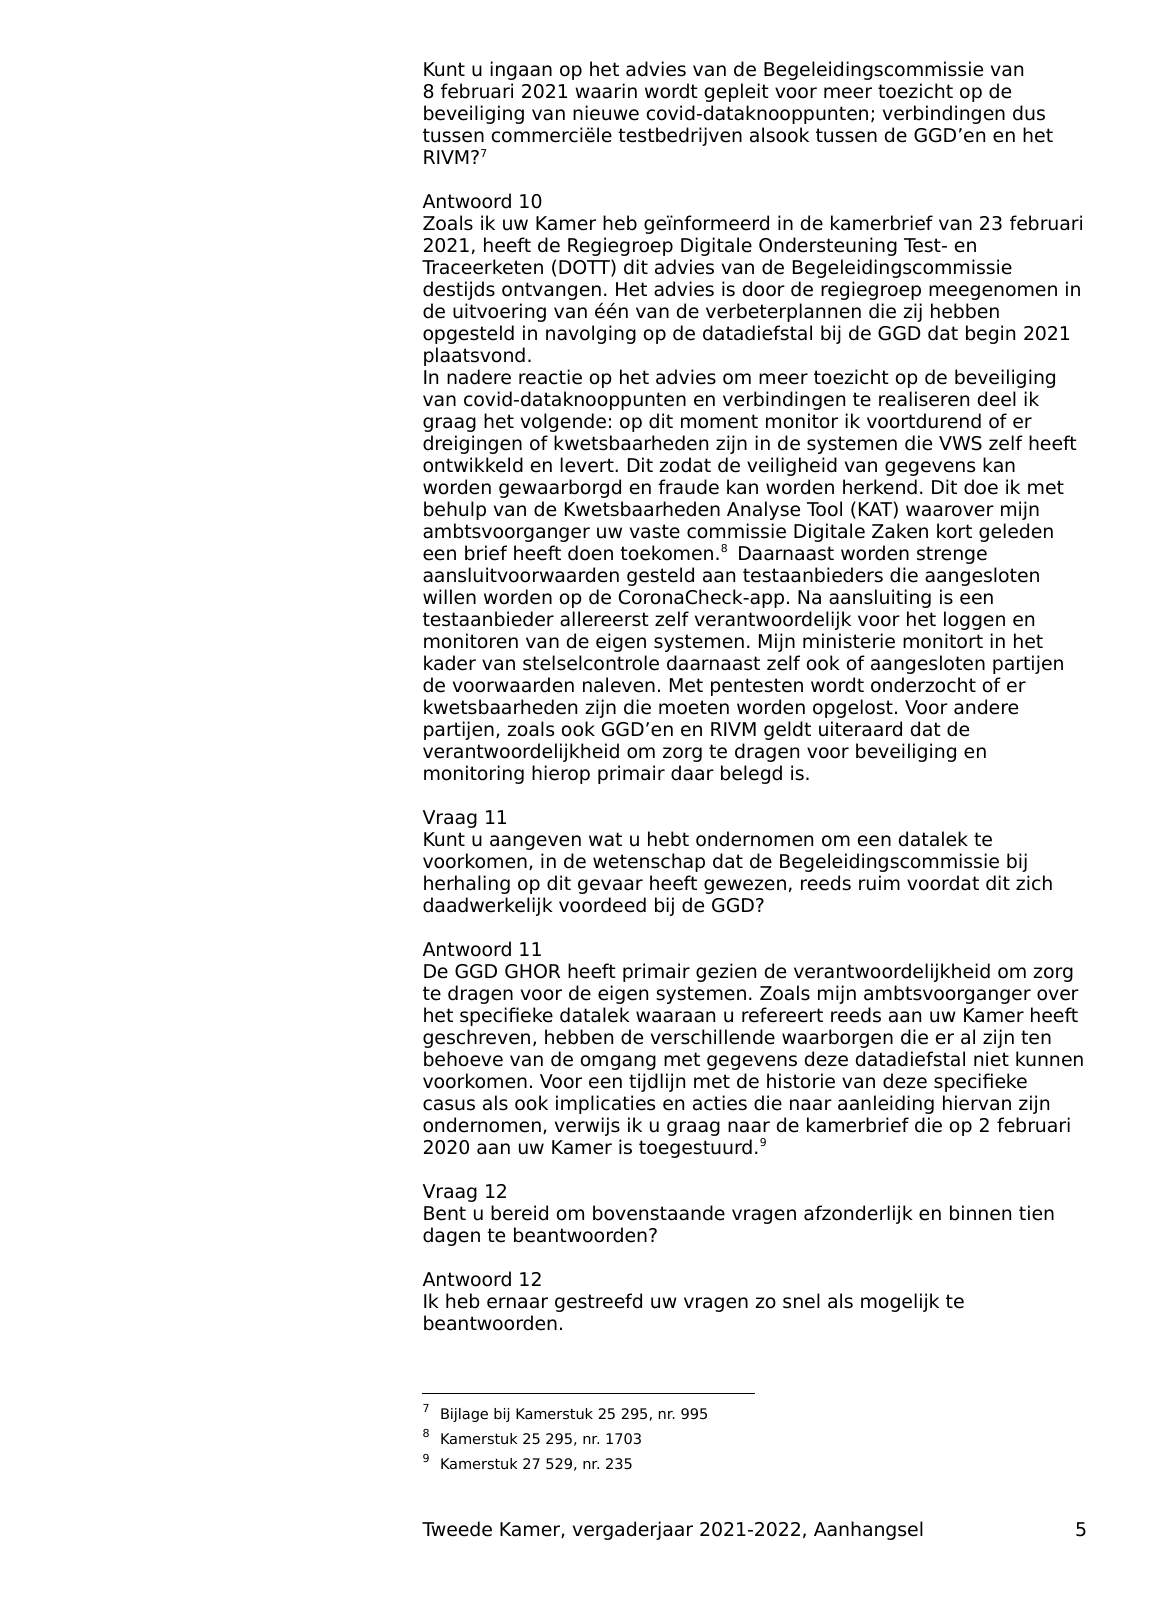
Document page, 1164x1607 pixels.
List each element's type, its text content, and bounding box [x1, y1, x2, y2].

text Vraag 12 [422, 1181, 1087, 1203]
text Antwoord 12 [422, 1269, 1087, 1291]
text Antwoord 10 [422, 191, 1087, 213]
text Kamerstuk 27 529, nr. 235 [422, 1452, 1087, 1474]
text Antwoord 11 [422, 939, 1087, 961]
text Vraag 11 [422, 807, 1087, 829]
text In nadere reactie op het advies om meer toezicht op de beveiliging van covid-dataknooppunten en verbindingen te realiseren deel ik graag het volgende: op dit moment monitor ik voortdurend of er dreigingen of kwetsbaarheden zijn in de systemen die VWS zelf heeft ontwikkeld en levert. Dit zodat de veiligheid van gegevens kan worden gewaarborgd en fraude kan worden herkend. Dit doe ik met behulp van de Kwetsbaarheden Analyse Tool (KAT) waarover mijn ambtsvoorganger uw vaste commissie Digitale Zaken kort geleden een brief heeft doen toekomen. Daarnaast worden strenge aansluitvoorwaarden gesteld aan testaanbieders die aangesloten willen worden op de CoronaCheck-app. Na aansluiting is een testaanbieder allereerst zelf verantwoordelijk voor het loggen en monitoren van de eigen systemen. Mijn ministerie monitort in het kader van stelselcontrole daarnaast zelf ook of aangesloten partijen de voorwaarden naleven. Met pentesten wordt onderzocht of er kwetsbaarheden zijn die moeten worden opgelost. Voor andere partijen, zoals ook GGD’en en RIVM geldt uiteraard dat de verantwoordelijkheid om zorg te dragen voor beveiliging en monitoring hierop primair daar belegd is. [422, 367, 1087, 784]
text Kunt u ingaan op het advies van de Begeleidingscommissie van 8 februari 2021 waarin wordt gepleit voor meer toezicht op de beveiliging van nieuwe covid-dataknooppunten; verbindingen dus tussen commerciële testbedrijven alsook tussen de GGD’en en het RIVM? [422, 59, 1087, 169]
text Kamerstuk 25 295, nr. 1703 [422, 1427, 1087, 1449]
text Zoals ik uw Kamer heb geïnformeerd in de kamerbrief van 23 februari 2021, heeft de Regiegroep Digitale Ondersteuning Test- en Traceerketen (DOTT) dit advies van de Begeleidingscommissie destijds ontvangen. Het advies is door de regiegroep meegenomen in de uitvoering van één van de verbeterplannen die zij hebben opgesteld in navolging op de datadiefstal bij de GGD dat begin 2021 plaatsvond. [422, 213, 1087, 367]
text Kunt u aangeven wat u hebt ondernomen om een datalek te voorkomen, in de wetenschap dat de Begeleidingscommissie bij herhaling op dit gevaar heeft gewezen, reeds ruim voordat dit zich daadwerkelijk voordeed bij de GGD? [422, 829, 1087, 917]
text De GGD GHOR heeft primair gezien de verantwoordelijkheid om zorg te dragen voor de eigen systemen. Zoals mijn ambtsvoorganger over het specifieke datalek waaraan u refereert reeds aan uw Kamer heeft geschreven, hebben de verschillende waarborgen die er al zijn ten behoeve van de omgang met gegevens deze datadiefstal niet kunnen voorkomen. Voor een tijdlijn met de historie van deze specifieke casus als ook implicaties en acties die naar aanleiding hiervan zijn ondernomen, verwijs ik u graag naar de kamerbrief die op 2 februari 2020 aan uw Kamer is toegestuurd. [422, 961, 1087, 1159]
text Bent u bereid om bovenstaande vragen afzonderlijk en binnen tien dagen te beantwoorden? [422, 1203, 1087, 1247]
text Bijlage bij Kamerstuk 25 295, nr. 995 [422, 1402, 1087, 1424]
text Ik heb ernaar gestreefd uw vragen zo snel als mogelijk te beantwoorden. [422, 1291, 1087, 1335]
